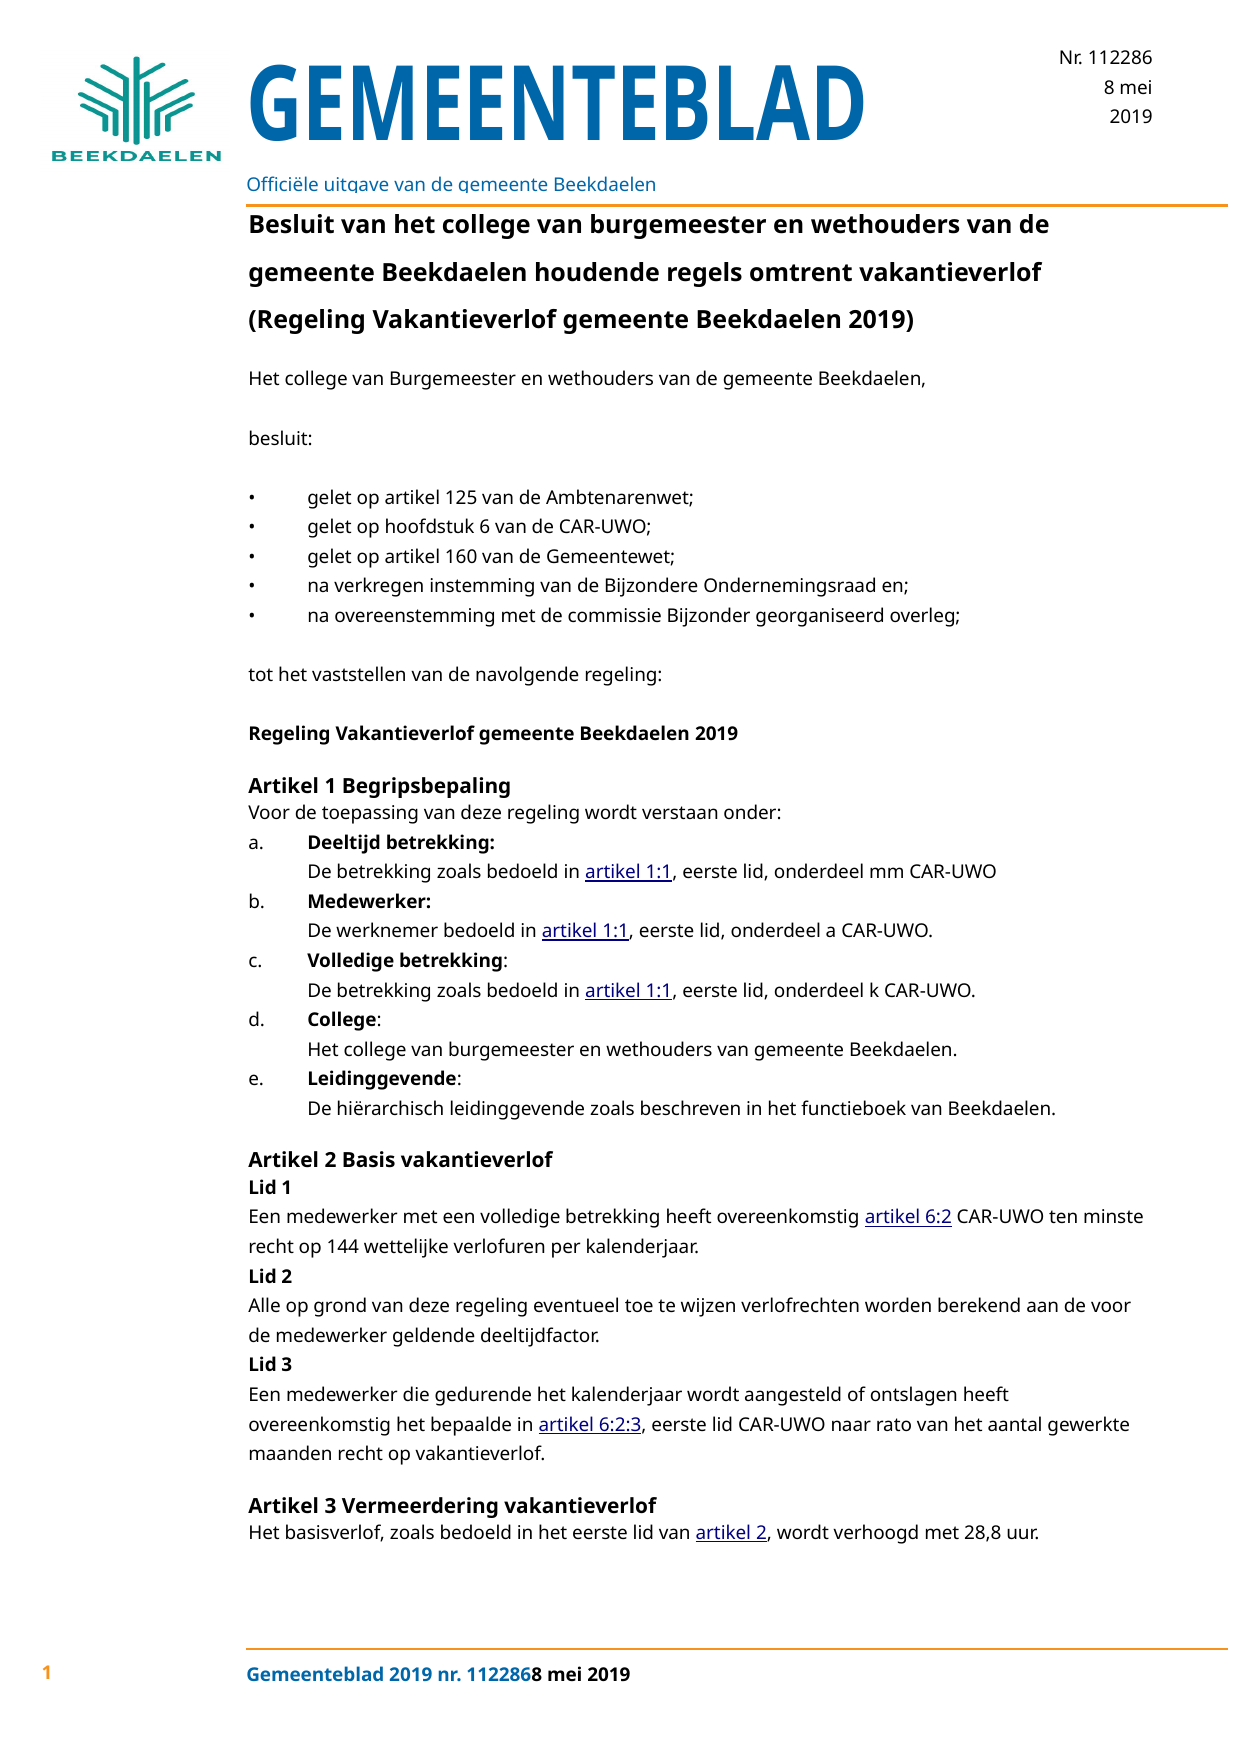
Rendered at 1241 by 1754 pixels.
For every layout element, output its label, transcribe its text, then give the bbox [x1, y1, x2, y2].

list Leidinggevende: [248, 1066, 1152, 1091]
text Artikel 2 Basis vakantieverlof [248, 1146, 1152, 1174]
list Het college van burgemeester en wethouders van gemeente Beekdaelen. [248, 1036, 1152, 1062]
list De werknemer bedoeld in artikel 1:1, eerste lid, onderdeel a CAR-UWO. [248, 918, 1152, 943]
text Lid 2 [248, 1263, 1152, 1288]
text Artikel 1 Begripsbepaling [248, 771, 1152, 799]
list gelet op hoofdstuk 6 van de CAR-UWO; [248, 513, 1152, 539]
text tot het vaststellen van de navolgende regeling: [248, 661, 1152, 687]
list College: [248, 1006, 1152, 1032]
list De betrekking zoals bedoeld in artikel 1:1, eerste lid, onderdeel k CAR-UWO. [248, 977, 1152, 1003]
list Volledige betrekking: [248, 947, 1152, 973]
text Het college van Burgemeester en wethouders van de gemeente Beekdaelen, [248, 366, 1152, 391]
text Het basisverlof, zoals bedoeld in het eerste lid van artikel 2, wordt verhoogd met 28,8 uur. [248, 1519, 1152, 1545]
list gelet op artikel 160 van de Gemeentewet; [248, 543, 1152, 569]
text Besluit van het college van burgemeester en wethouders van de gemeente Beekdaelen houdende regels omtrent vakantieverlof (Regeling Vakantieverlof gemeente Beekdaelen 2019) [248, 207, 1152, 336]
list na overeenstemming met de commissie Bijzonder georganiseerd overleg; [248, 602, 1152, 628]
text Een medewerker met een volledige betrekking heeft overeenkomstig artikel 6:2 CAR-UWO ten minste recht op 144 wettelijke verlofuren per kalenderjaar. [248, 1204, 1152, 1259]
list Medewerker: [248, 888, 1152, 914]
list na verkregen instemming van de Bijzondere Ondernemingsraad en; [248, 573, 1152, 598]
text besluit: [248, 425, 1152, 450]
list Deeltijd betrekking: [248, 829, 1152, 855]
text Voor de toepassing van deze regeling wordt verstaan onder: [248, 799, 1152, 825]
text Een medewerker die gedurende het kalenderjaar wordt aangesteld of ontslagen heeft overeenkomstig het bepaalde in artikel 6:2:3, eerste lid CAR-UWO naar rato van het aantal gewerkte maanden recht op vakantieverlof. [248, 1381, 1152, 1466]
text Alle op grond van deze regeling eventueel toe te wijzen verlofrechten worden berekend aan de voor de medewerker geldende deeltijdfactor. [248, 1292, 1152, 1348]
list De hiërarchisch leidinggevende zoals beschreven in het functieboek van Beekdaelen. [248, 1095, 1152, 1121]
text Lid 1 [248, 1174, 1152, 1200]
text Regeling Vakantieverlof gemeente Beekdaelen 2019 [248, 721, 1152, 746]
text Lid 3 [248, 1352, 1152, 1377]
picture [41, 47, 231, 172]
text Artikel 3 Vermeerdering vakantieverlof [248, 1491, 1152, 1519]
list gelet op artikel 125 van de Ambtenarenwet; [248, 484, 1152, 509]
list De betrekking zoals bedoeld in artikel 1:1, eerste lid, onderdeel mm CAR-UWO [248, 858, 1152, 884]
